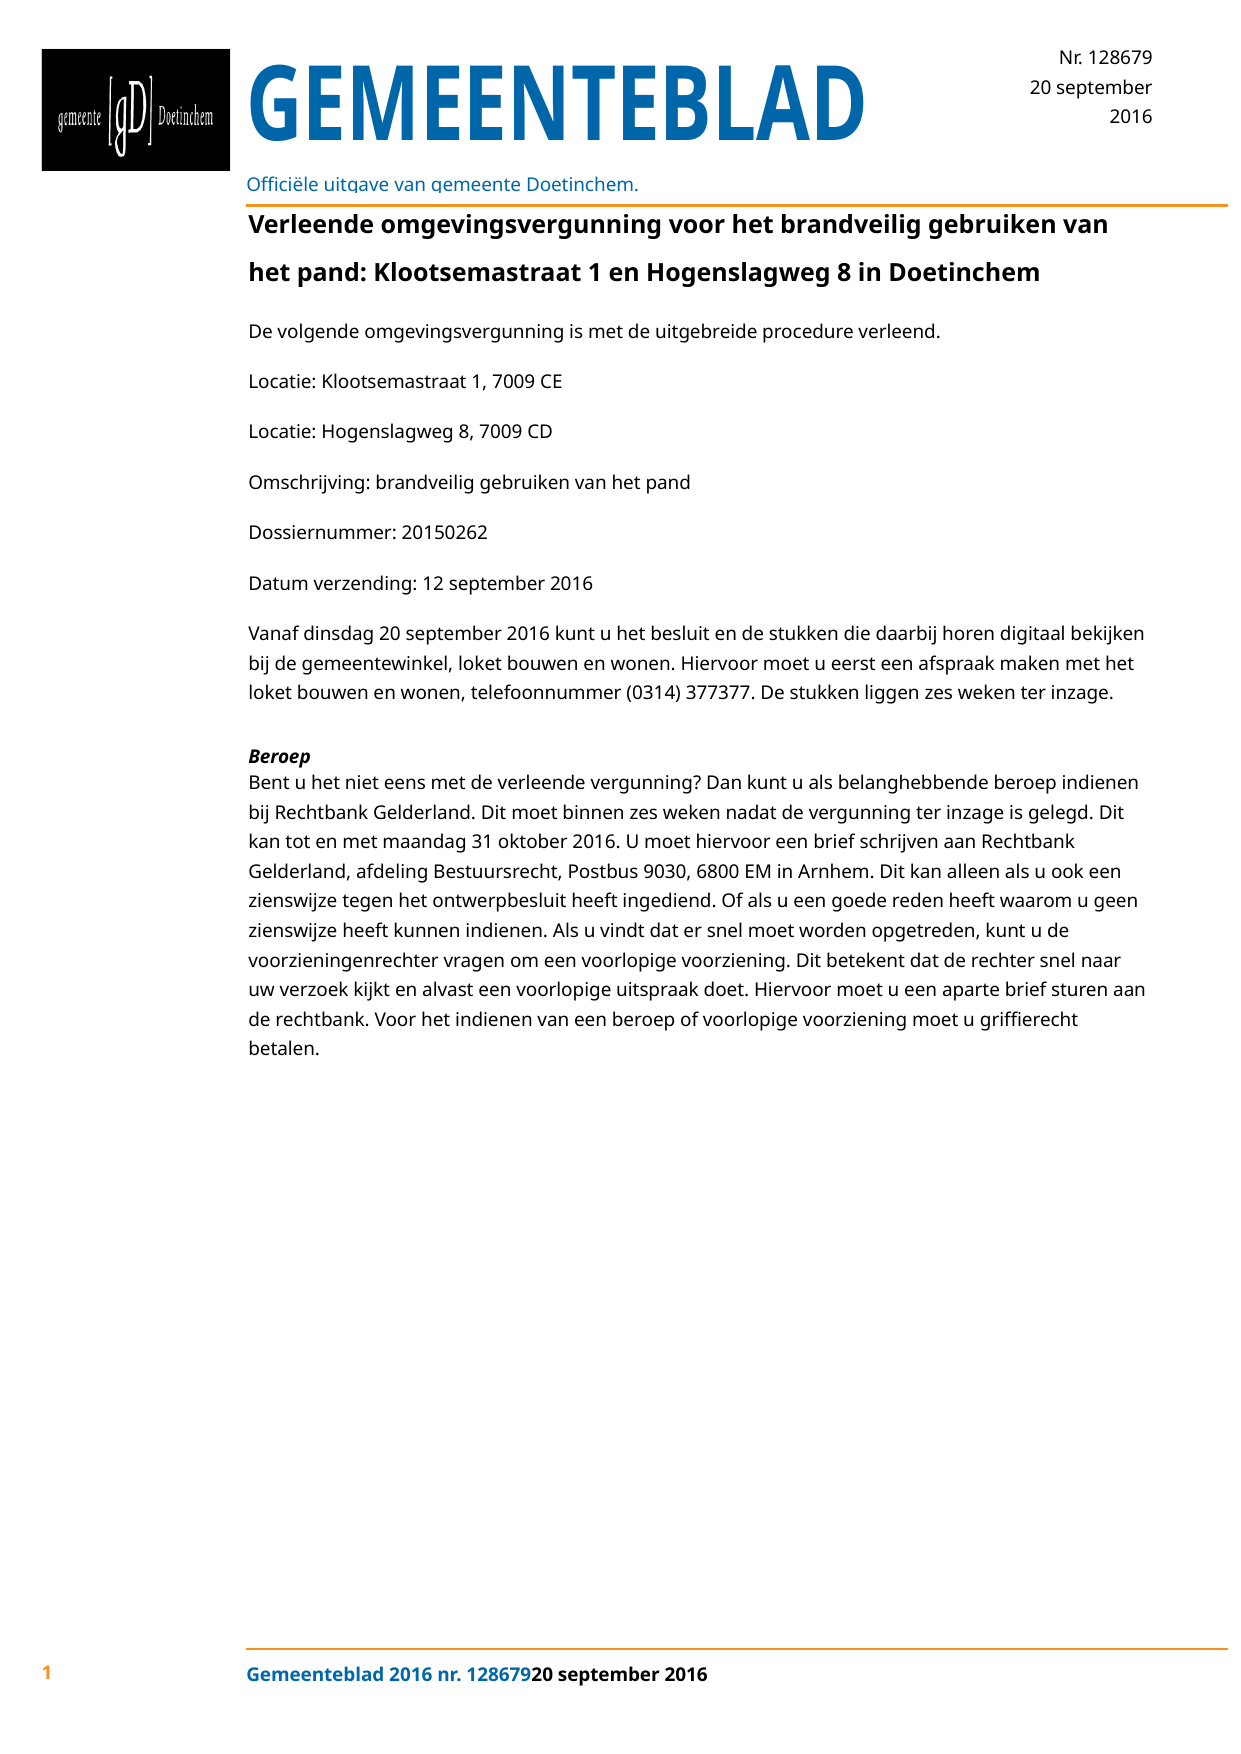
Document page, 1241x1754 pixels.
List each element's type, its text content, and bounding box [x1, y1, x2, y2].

text Vanaf dinsdag 20 september 2016 kunt u het besluit en de stukken die daarbij horen digitaal bekijken bij de gemeentewinkel, loket bouwen en wonen. Hiervoor moet u eerst een afspraak maken met het loket bouwen en wonen, telefoonnummer (0314) 377377. De stukken liggen zes weken ter inzage. [248, 620, 1152, 705]
text Locatie: Hogenslagweg 8, 7009 CD [248, 419, 1152, 444]
text Beroep [248, 743, 1152, 769]
text Omschrijving: brandveilig gebruiken van het pand [248, 469, 1152, 495]
text Locatie: Klootsemastraat 1, 7009 CE [248, 368, 1152, 394]
text Bent u het niet eens met de verleende vergunning? Dan kunt u als belanghebbende beroep indienen bij Rechtbank Gelderland. Dit moet binnen zes weken nadat de vergunning ter inzage is gelegd. Dit kan tot en met maandag 31 oktober 2016. U moet hiervoor een brief schrijven aan Rechtbank Gelderland, afdeling Bestuursrecht, Postbus 9030, 6800 EM in Arnhem. Dit kan alleen als u ook een zienswijze tegen het ontwerpbesluit heeft ingediend. Of als u een goede reden heeft waarom u geen zienswijze heeft kunnen indienen. Als u vindt dat er snel moet worden opgetreden, kunt u de voorzieningenrechter vragen om een voorlopige voorziening. Dit betekent dat de rechter snel naar uw verzoek kijkt en alvast een voorlopige uitspraak doet. Hiervoor moet u een aparte brief sturen aan de rechtbank. Voor het indienen van een beroep of voorlopige voorziening moet u griffierecht betalen. [248, 769, 1152, 1061]
picture [41, 47, 231, 172]
text Dossiernummer: 20150262 [248, 519, 1152, 545]
text De volgende omgevingsvergunning is met de uitgebreide procedure verleend. [248, 318, 1152, 344]
text Datum verzending: 12 september 2016 [248, 570, 1152, 596]
text Verleende omgevingsvergunning voor het brandveilig gebruiken van het pand: Klootsemastraat 1 en Hogenslagweg 8 in Doetinchem [248, 207, 1152, 288]
